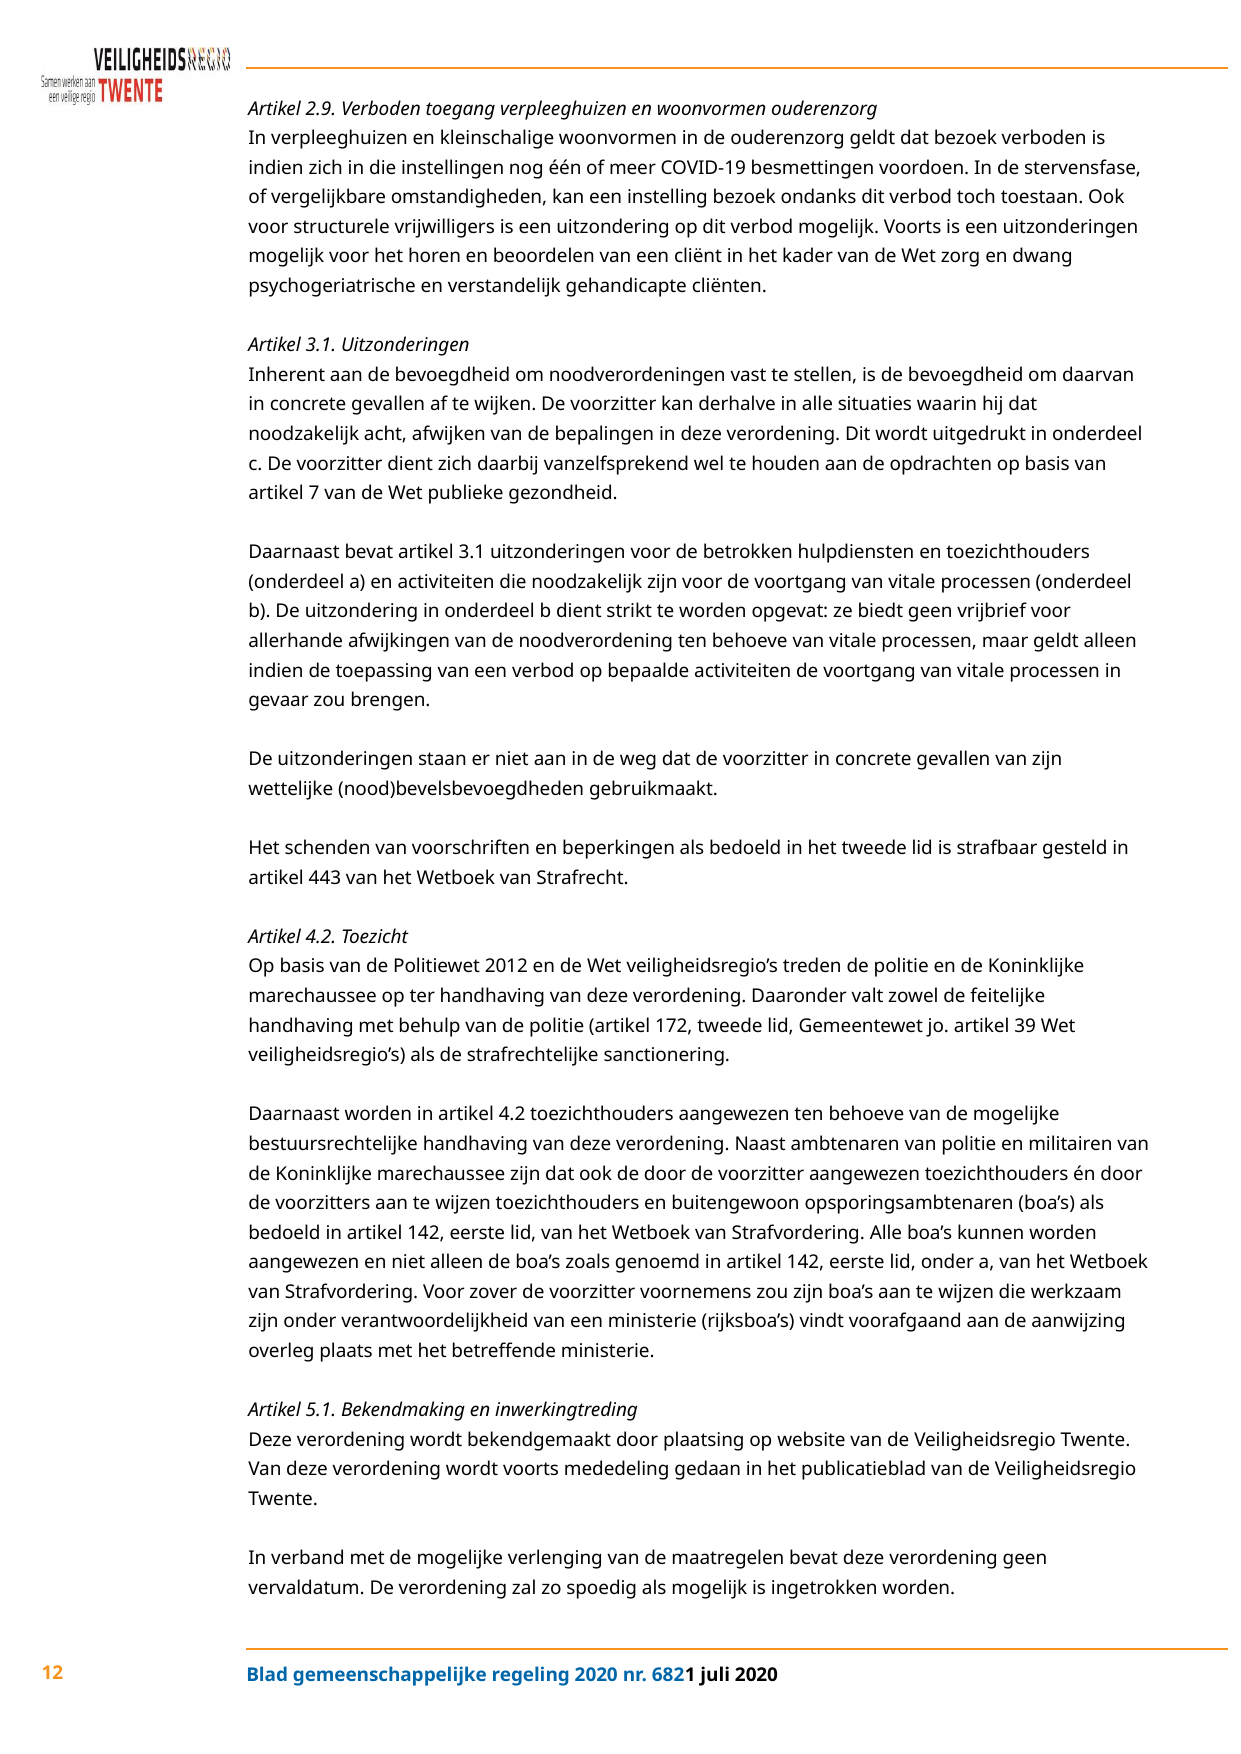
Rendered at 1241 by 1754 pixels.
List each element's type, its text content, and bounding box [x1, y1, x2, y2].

text Artikel 4.2. Toezicht [248, 923, 1152, 949]
text De uitzonderingen staan er niet aan in de weg dat de voorzitter in concrete gevallen van zijn wettelijke (nood)bevelsbevoegdheden gebruikmaakt. [248, 746, 1152, 801]
text Artikel 3.1. Uitzonderingen [248, 331, 1152, 357]
text Daarnaast worden in artikel 4.2 toezichthouders aangewezen ten behoeve van de mogelijke bestuursrechtelijke handhaving van deze verordening. Naast ambtenaren van politie en militairen van de Koninklijke marechaussee zijn dat ook de door de voorzitter aangewezen toezichthouders én door de voorzitters aan te wijzen toezichthouders en buitengewoon opsporingsambtenaren (boa’s) als bedoeld in artikel 142, eerste lid, van het Wetboek van Strafvordering. Alle boa’s kunnen worden aangewezen en niet alleen de boa’s zoals genoemd in artikel 142, eerste lid, onder a, van het Wetboek van Strafvordering. Voor zover de voorzitter voornemens zou zijn boa’s aan te wijzen die werkzaam zijn onder verantwoordelijkheid van een ministerie (rijksboa’s) vindt voorafgaand aan de aanwijzing overleg plaats met het betreffende ministerie. [248, 1101, 1152, 1363]
text Op basis van de Politiewet 2012 en de Wet veiligheidsregio’s treden de politie en de Koninklijke marechaussee op ter handhaving van deze verordening. Daaronder valt zowel de feitelijke handhaving met behulp van de politie (artikel 172, tweede lid, Gemeentewet jo. artikel 39 Wet veiligheidsregio’s) als de strafrechtelijke sanctionering. [248, 953, 1152, 1067]
text Deze verordening wordt bekendgemaakt door plaatsing op website van de Veiligheidsregio Twente. Van deze verordening wordt voorts mededeling gedaan in het publicatieblad van de Veiligheidsregio Twente. [248, 1426, 1152, 1511]
text In verpleeghuizen en kleinschalige woonvormen in de ouderenzorg geldt dat bezoek verboden is indien zich in die instellingen nog één of meer COVID-19 besmettingen voordoen. In de stervensfase, of vergelijkbare omstandigheden, kan een instelling bezoek ondanks dit verbod toch toestaan. Ook voor structurele vrijwilligers is een uitzondering op dit verbod mogelijk. Voorts is een uitzonderingen mogelijk voor het horen en beoordelen van een cliënt in het kader van de Wet zorg en dwang psychogeriatrische en verstandelijk gehandicapte cliënten. [248, 124, 1152, 298]
text In verband met de mogelijke verlenging van de maatregelen bevat deze verordening geen vervaldatum. De verordening zal zo spoedig als mogelijk is ingetrokken worden. [248, 1544, 1152, 1600]
text Artikel 5.1. Bekendmaking en inwerkingtreding [248, 1396, 1152, 1422]
text Het schenden van voorschriften en beperkingen als bedoeld in het tweede lid is strafbaar gesteld in artikel 443 van het Wetboek van Strafrecht. [248, 834, 1152, 890]
text Artikel 2.9. Verboden toegang verpleeghuizen en woonvormen ouderenzorg [248, 95, 1152, 121]
text Daarnaast bevat artikel 3.1 uitzonderingen voor de betrokken hulpdiensten en toezichthouders (onderdeel a) en activiteiten die noodzakelijk zijn voor de voortgang van vitale processen (onderdeel b). De uitzondering in onderdeel b dient strikt te worden opgevat: ze biedt geen vrijbrief voor allerhande afwijkingen van de noodverordening ten behoeve van vitale processen, maar geldt alleen indien de toepassing van een verbod op bepaalde activiteiten de voortgang van vitale processen in gevaar zou brengen. [248, 538, 1152, 712]
text Inherent aan de bevoegdheid om noodverordeningen vast te stellen, is de bevoegdheid om daarvan in concrete gevallen af te wijken. De voorzitter kan derhalve in alle situaties waarin hij dat noodzakelijk acht, afwijken van de bepalingen in deze verordening. Dit wordt uitgedrukt in onderdeel c. De voorzitter dient zich daarbij vanzelfsprekend wel te houden aan de opdrachten op basis van artikel 7 van de Wet publieke gezondheid. [248, 361, 1152, 505]
picture [41, 47, 231, 172]
